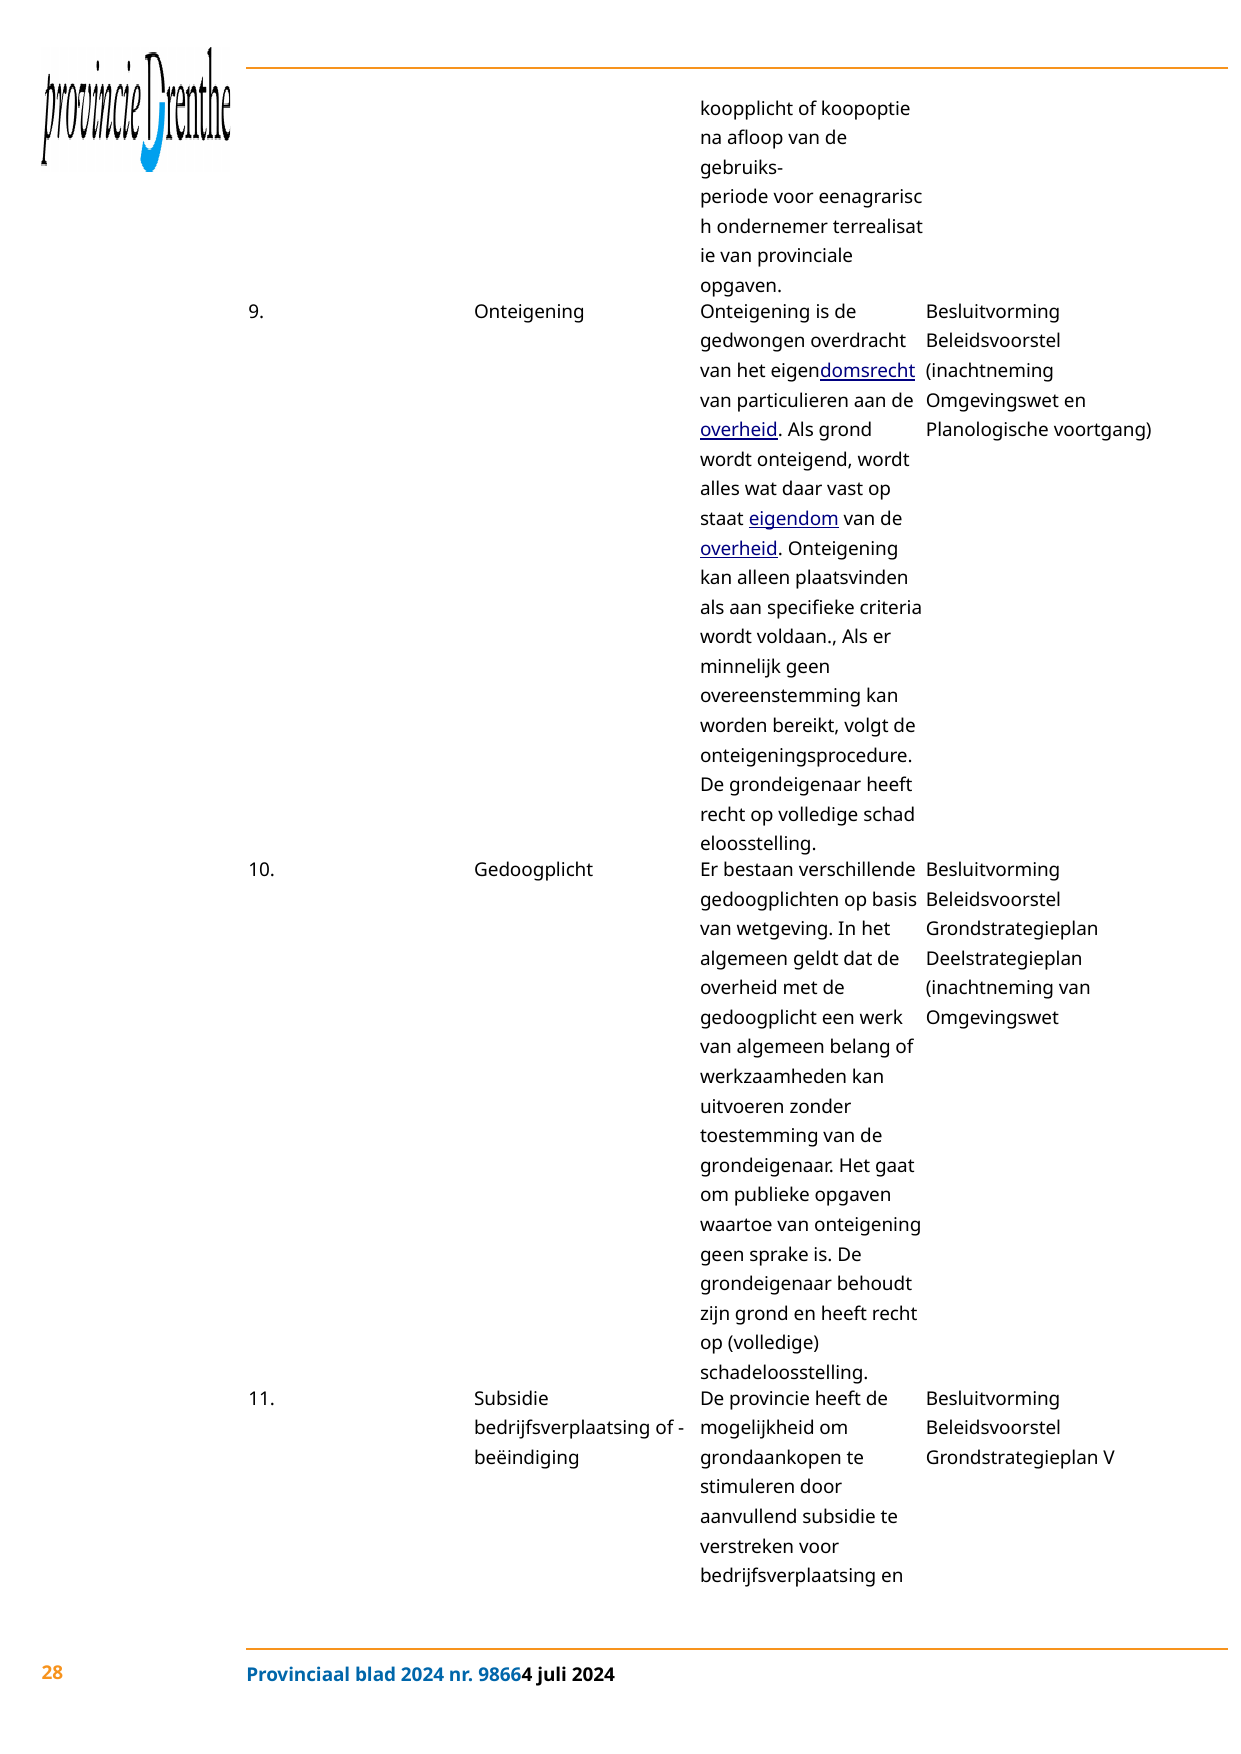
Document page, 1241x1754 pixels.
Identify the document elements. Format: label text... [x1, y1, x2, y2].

table_cell Besluitvorming Beleidsvoorstel Grondstrategieplan Deelstrategieplan (inachtneming van Omgevingswet [926, 856, 1152, 1385]
table_cell Besluitvorming Beleidsvoorstel (inachtneming Omgevingswet en Planologische voortgang) [926, 298, 1152, 856]
table_cell Gedoogplicht [474, 856, 700, 1385]
table_cell De provincie heeft de mogelijkheid om grondaankopen te stimuleren door aanvullend subsidie te verstreken voor bedrijfsverplaatsing en [700, 1385, 926, 1588]
table_cell 10. [248, 856, 474, 1385]
table_cell Subsidie bedrijfsverplaatsing of -beëindiging [474, 1385, 700, 1588]
table_cell 11. [248, 1385, 474, 1588]
table_cell Onteigening is de gedwongen overdracht van het eigendomsrecht van particulieren aan de overheid. Als grond wordt onteigend, wordt alles wat daar vast op staat eigendom van de overheid. Onteigening kan alleen plaatsvinden als aan specifieke criteria wordt voldaan., Als er minnelijk geen overeenstemming kan worden bereikt, volgt de onteigeningsprocedure. De grondeigenaar heeft recht op volledige schadeloosstelling. [700, 298, 926, 856]
table_cell [248, 95, 474, 298]
table_cell Er bestaan verschillende gedoogplichten op basis van wetgeving. In het algemeen geldt dat de overheid met de gedoogplicht een werk van algemeen belang of werkzaamheden kan uitvoeren zonder toestemming van de grondeigenaar. Het gaat om publieke opgaven waartoe van onteigening geen sprake is. De grondeigenaar behoudt zijn grond en heeft recht op (volledige) schadeloosstelling. [700, 856, 926, 1385]
table_cell Besluitvorming Beleidsvoorstel Grondstrategieplan V [926, 1385, 1152, 1588]
table_cell 9. [248, 298, 474, 856]
picture [41, 47, 231, 172]
table_cell [474, 95, 700, 298]
table_cell [926, 95, 1152, 298]
table_cell Onteigening [474, 298, 700, 856]
table_cell koopplicht of koopoptie na afloop van de gebruiks- periode voor eenagrarisch ondernemer terrealisatie van provinciale opgaven. [700, 95, 926, 298]
